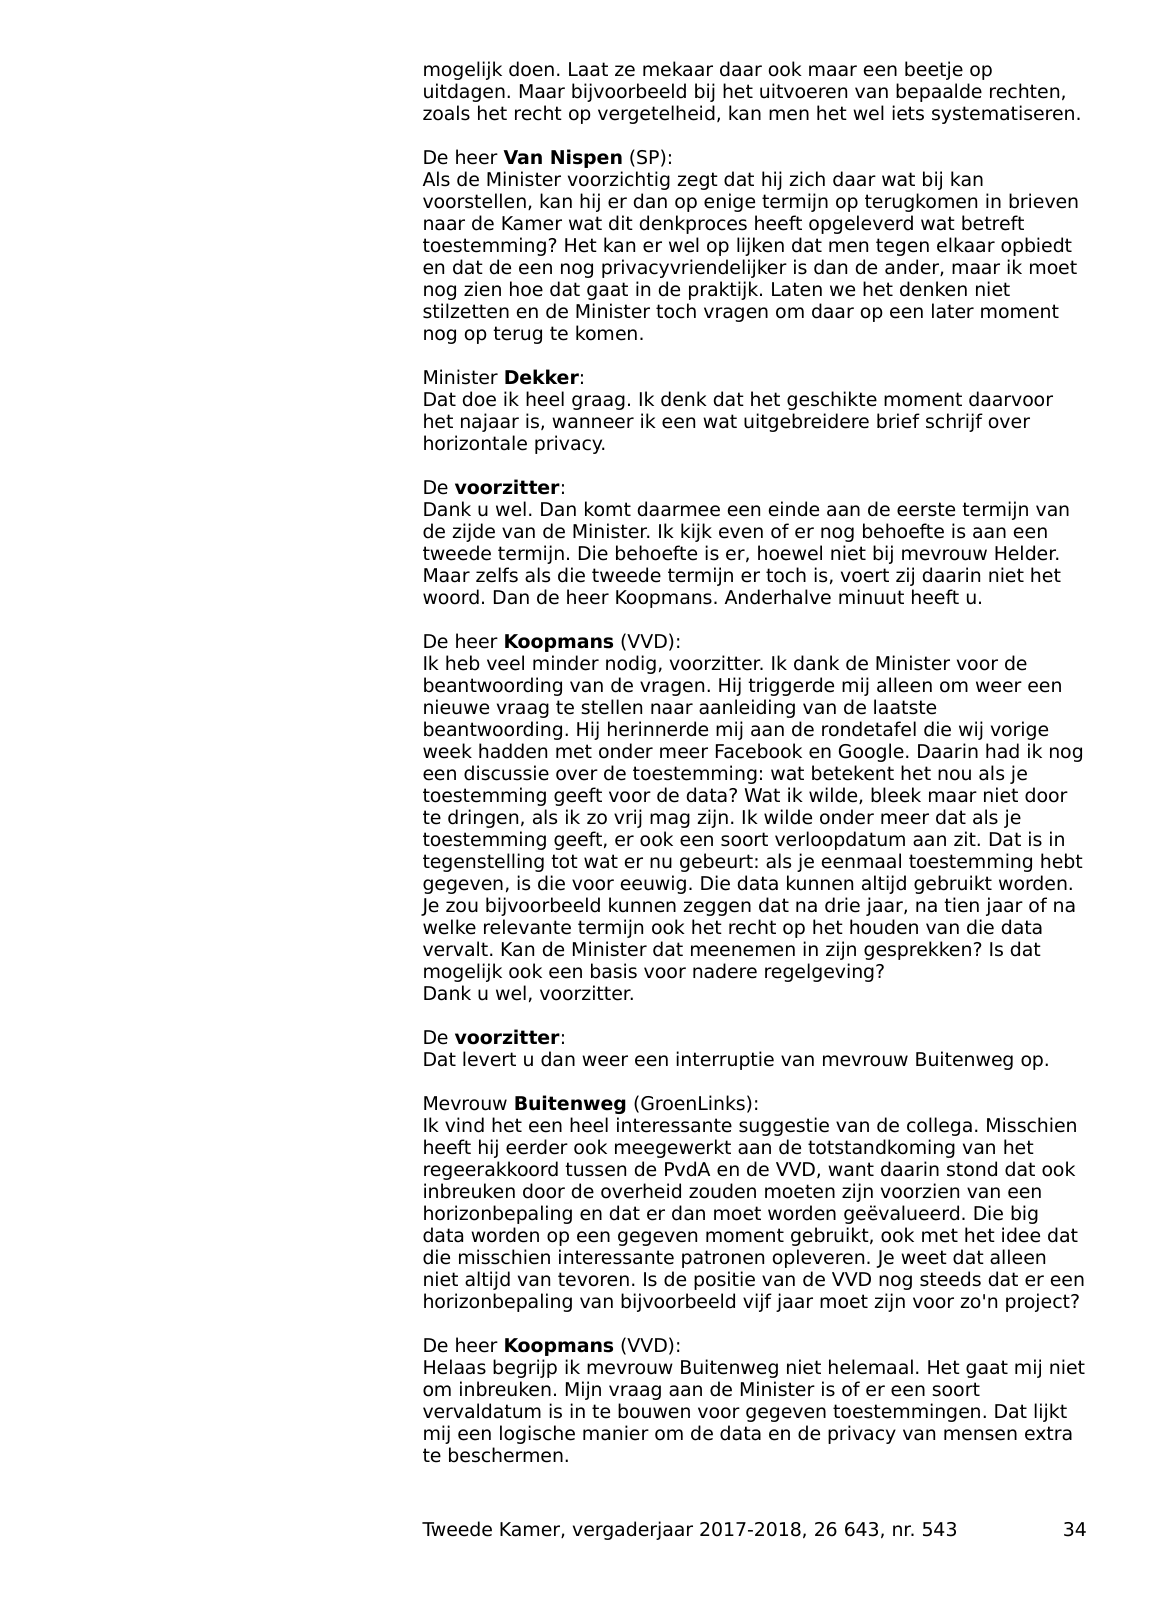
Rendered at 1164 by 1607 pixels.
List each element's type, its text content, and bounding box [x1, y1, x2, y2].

text Als de Minister voorzichtig zegt dat hij zich daar wat bij kan voorstellen, kan hij er dan op enige termijn op terugkomen in brieven naar de Kamer wat dit denkproces heeft opgeleverd wat betreft toestemming? Het kan er wel op lijken dat men tegen elkaar opbiedt en dat de een nog privacyvriendelijker is dan de ander, maar ik moet nog zien hoe dat gaat in de praktijk. Laten we het denken niet stilzetten en de Minister toch vragen om daar op een later moment nog op terug te komen. [422, 169, 1087, 345]
text De heer Van Nispen (SP): [422, 147, 1087, 169]
text Ik heb veel minder nodig, voorzitter. Ik dank de Minister voor de beantwoording van de vragen. Hij triggerde mij alleen om weer een nieuwe vraag te stellen naar aanleiding van de laatste beantwoording. Hij herinnerde mij aan de rondetafel die wij vorige week hadden met onder meer Facebook en Google. Daarin had ik nog een discussie over de toestemming: wat betekent het nou als je toestemming geeft voor de data? Wat ik wilde, bleek maar niet door te dringen, als ik zo vrij mag zijn. Ik wilde onder meer dat als je toestemming geeft, er ook een soort verloopdatum aan zit. Dat is in tegenstelling tot wat er nu gebeurt: als je eenmaal toestemming hebt gegeven, is die voor eeuwig. Die data kunnen altijd gebruikt worden. Je zou bijvoorbeeld kunnen zeggen dat na drie jaar, na tien jaar of na welke relevante termijn ook het recht op het houden van die data vervalt. Kan de Minister dat meenemen in zijn gesprekken? Is dat mogelijk ook een basis voor nadere regelgeving? [422, 653, 1087, 983]
text De heer Koopmans (VVD): [422, 1335, 1087, 1357]
text Mevrouw Buitenweg (GroenLinks): [422, 1093, 1087, 1115]
text Dank u wel, voorzitter. [422, 983, 1087, 1005]
text Helaas begrijp ik mevrouw Buitenweg niet helemaal. Het gaat mij niet om inbreuken. Mijn vraag aan de Minister is of er een soort vervaldatum is in te bouwen voor gegeven toestemmingen. Dat lijkt mij een logische manier om de data en de privacy van mensen extra te beschermen. [422, 1357, 1087, 1467]
text mogelijk doen. Laat ze mekaar daar ook maar een beetje op uitdagen. Maar bijvoorbeeld bij het uitvoeren van bepaalde rechten, zoals het recht op vergetelheid, kan men het wel iets systematiseren. [422, 59, 1087, 125]
text De heer Koopmans (VVD): [422, 631, 1087, 653]
text Ik vind het een heel interessante suggestie van de collega. Misschien heeft hij eerder ook meegewerkt aan de totstandkoming van het regeerakkoord tussen de PvdA en de VVD, want daarin stond dat ook inbreuken door de overheid zouden moeten zijn voorzien van een horizonbepaling en dat er dan moet worden geëvalueerd. Die big data worden op een gegeven moment gebruikt, ook met het idee dat die misschien interessante patronen opleveren. Je weet dat alleen niet altijd van tevoren. Is de positie van de VVD nog steeds dat er een horizonbepaling van bijvoorbeeld vijf jaar moet zijn voor zo'n project? [422, 1115, 1087, 1313]
text Dat levert u dan weer een interruptie van mevrouw Buitenweg op. [422, 1049, 1087, 1071]
text Minister Dekker: [422, 367, 1087, 389]
text De voorzitter: [422, 1027, 1087, 1049]
text Dat doe ik heel graag. Ik denk dat het geschikte moment daarvoor het najaar is, wanneer ik een wat uitgebreidere brief schrijf over horizontale privacy. [422, 389, 1087, 455]
text De voorzitter: [422, 477, 1087, 499]
text Dank u wel. Dan komt daarmee een einde aan de eerste termijn van de zijde van de Minister. Ik kijk even of er nog behoefte is aan een tweede termijn. Die behoefte is er, hoewel niet bij mevrouw Helder. Maar zelfs als die tweede termijn er toch is, voert zij daarin niet het woord. Dan de heer Koopmans. Anderhalve minuut heeft u. [422, 499, 1087, 609]
